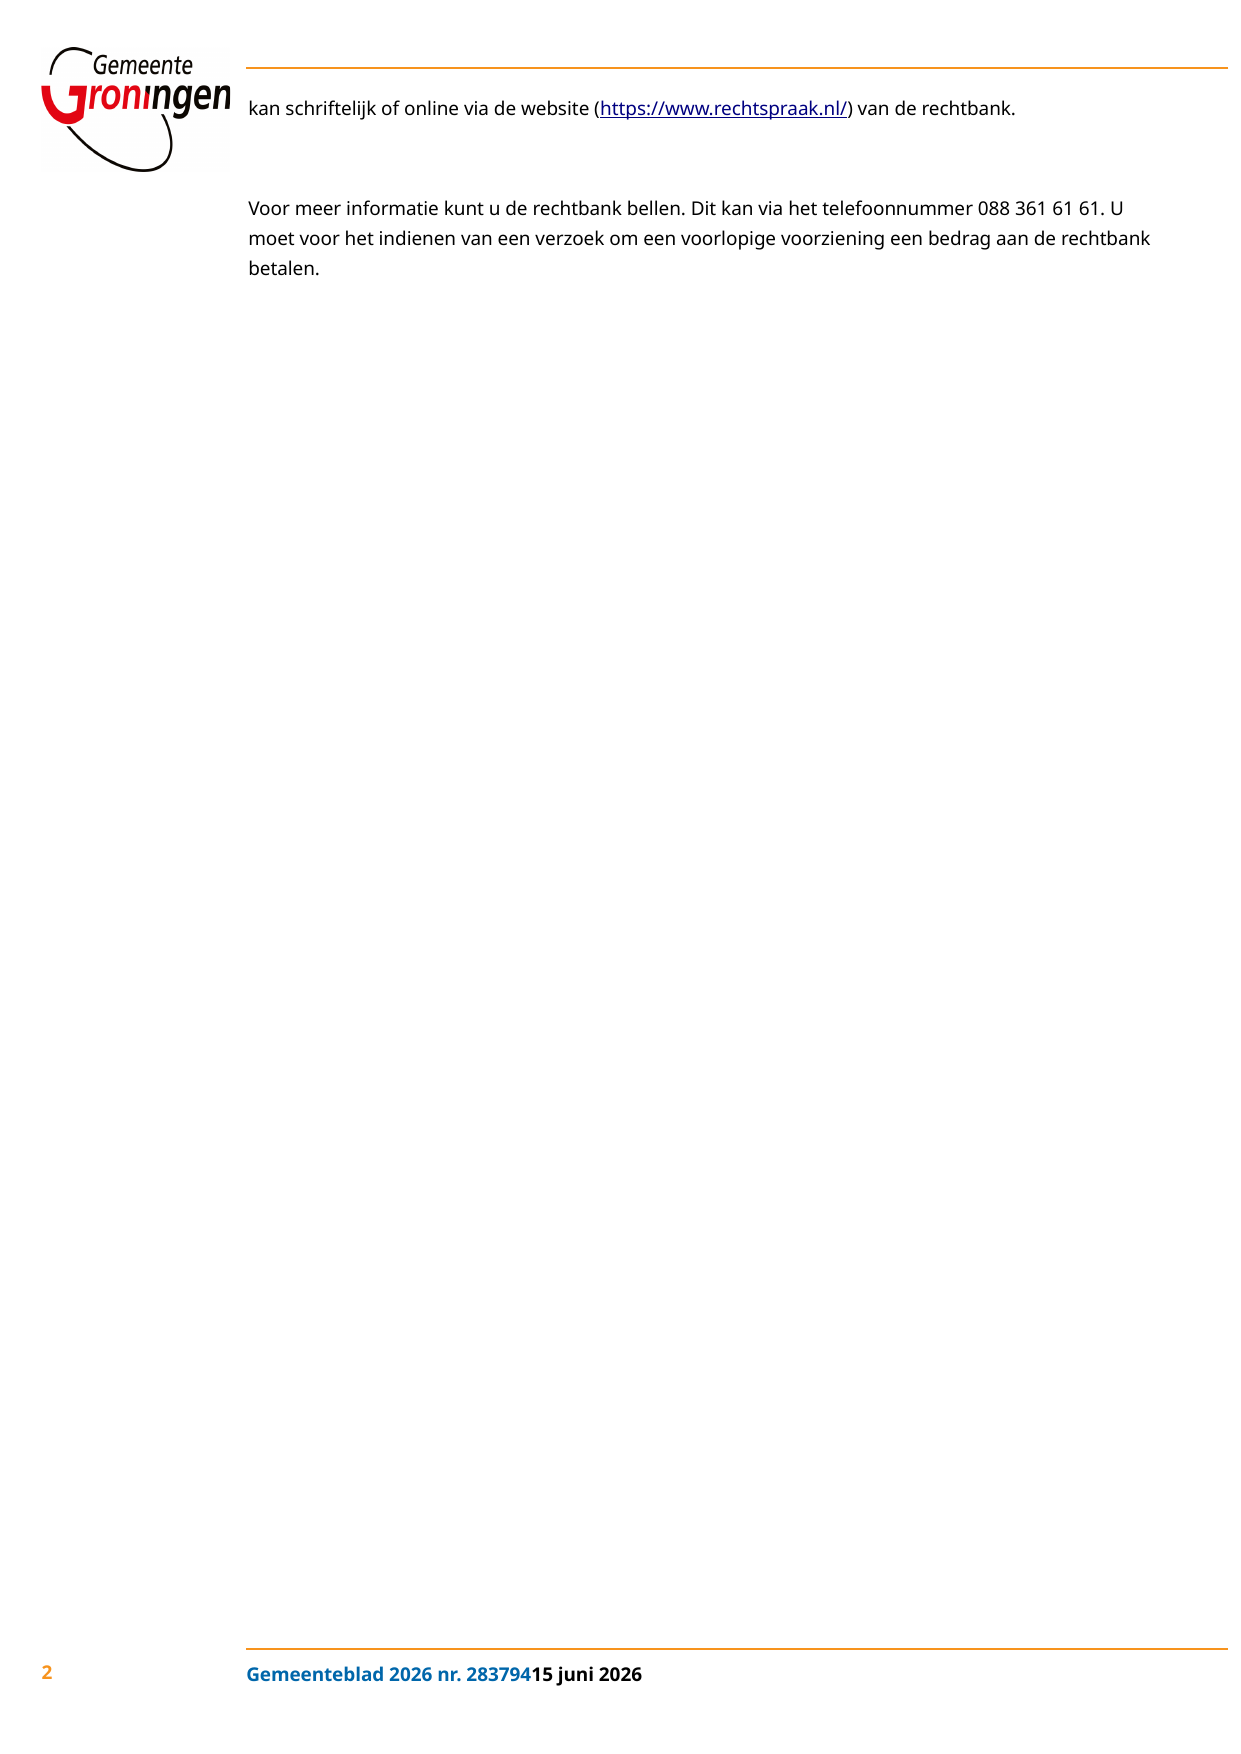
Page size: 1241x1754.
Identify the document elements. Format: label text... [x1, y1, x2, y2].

picture [41, 47, 231, 172]
text kan schriftelijk of online via de website (https://www.rechtspraak.nl/) van de rechtbank. [248, 95, 1152, 121]
text Voor meer informatie kunt u de rechtbank bellen. Dit kan via het telefoonnummer 088 361 61 61. U moet voor het indienen van een verzoek om een voorlopige voorziening een bedrag aan de rechtbank betalen. [248, 196, 1152, 281]
